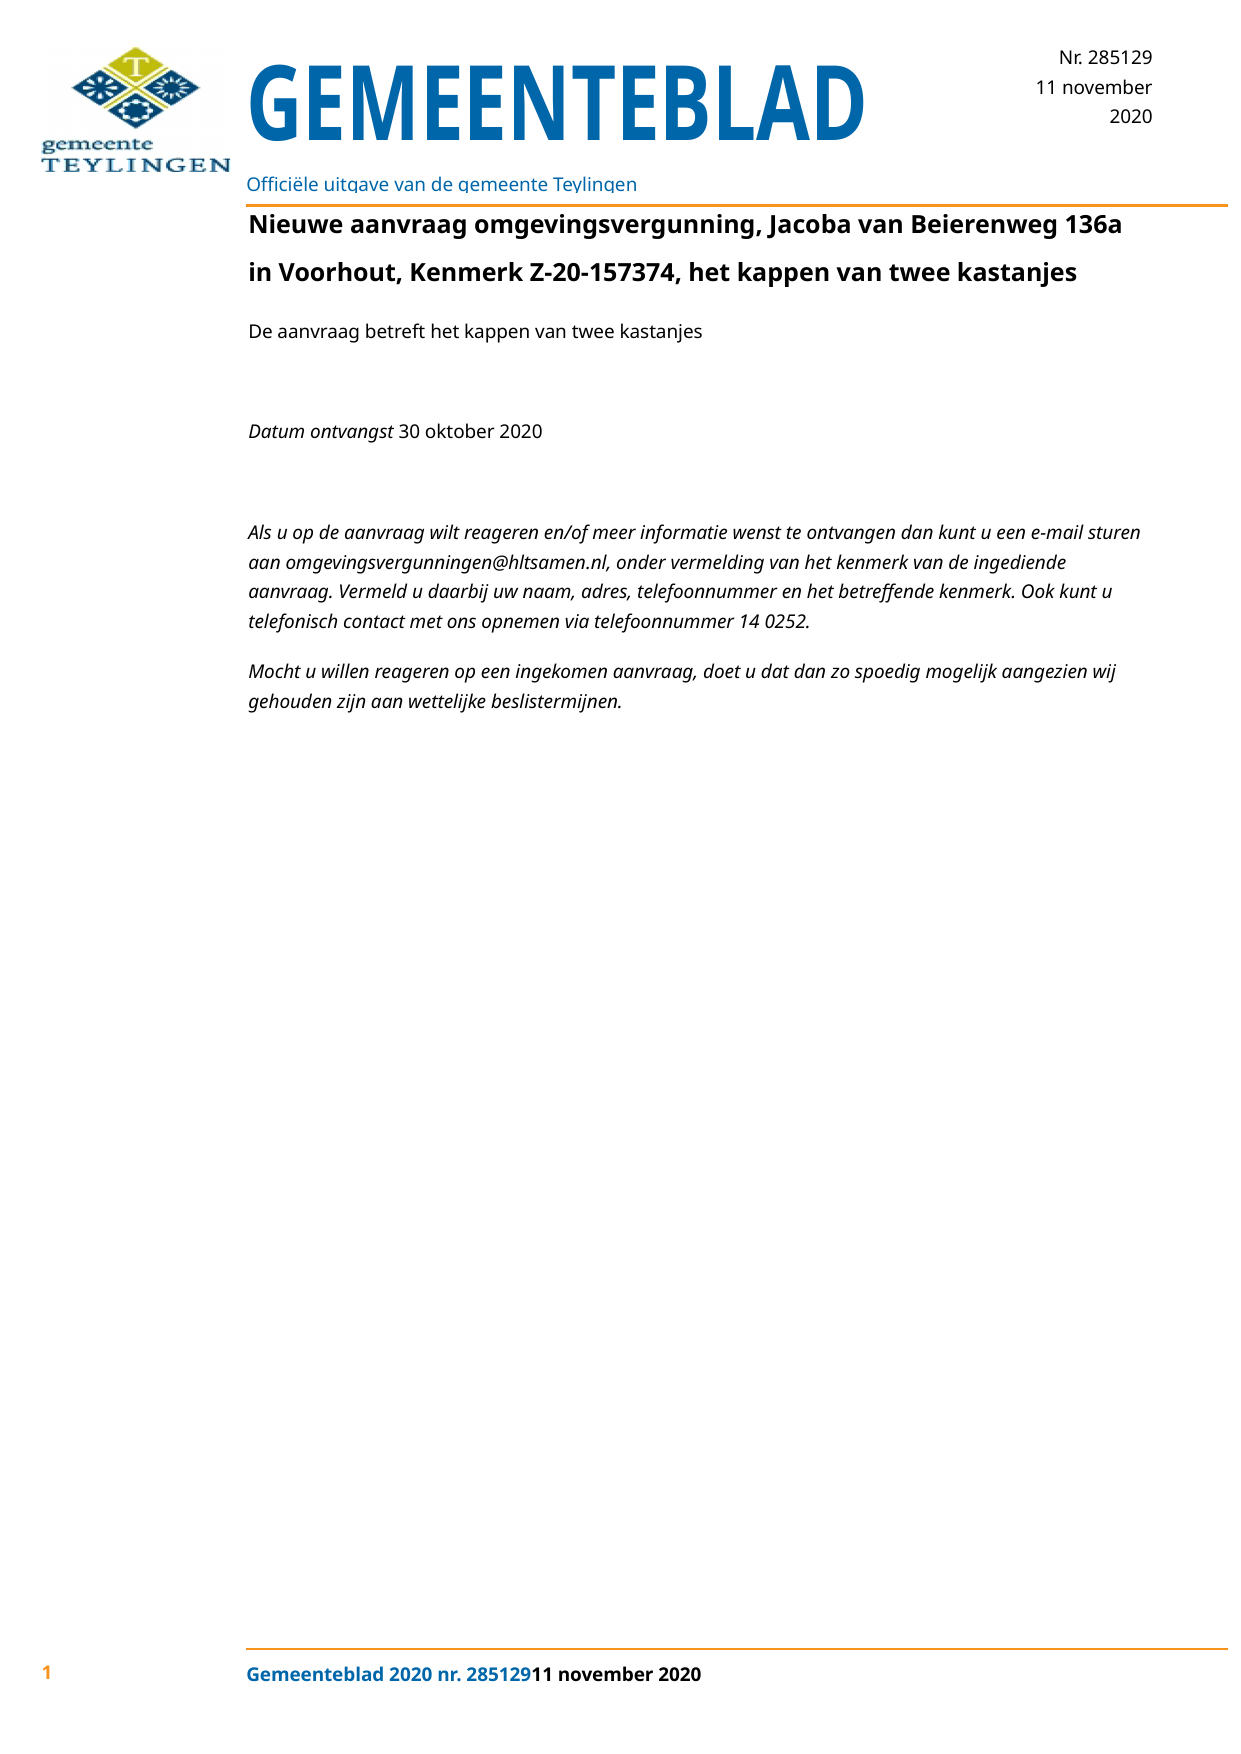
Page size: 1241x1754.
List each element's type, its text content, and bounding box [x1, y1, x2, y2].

text Mocht u willen reageren op een ingekomen aanvraag, doet u dat dan zo spoedig mogelijk aangezien wij gehouden zijn aan wettelijke beslistermijnen. [248, 659, 1152, 714]
text Datum ontvangst 30 oktober 2020 [248, 419, 1152, 444]
text Als u op de aanvraag wilt reageren en/of meer informatie wenst te ontvangen dan kunt u een e-mail sturen aan omgevingsvergunningen@hltsamen.nl, onder vermelding van het kenmerk van de ingediende aanvraag. Vermeld u daarbij uw naam, adres, telefoonnummer en het betreffende kenmerk. Ook kunt u telefonisch contact met ons opnemen via telefoonnummer 14 0252. [248, 519, 1152, 634]
picture [41, 47, 231, 172]
text De aanvraag betreft het kappen van twee kastanjes [248, 318, 1152, 344]
text Nieuwe aanvraag omgevingsvergunning, Jacoba van Beierenweg 136a in Voorhout, Kenmerk Z-20-157374, het kappen van twee kastanjes [248, 207, 1152, 288]
